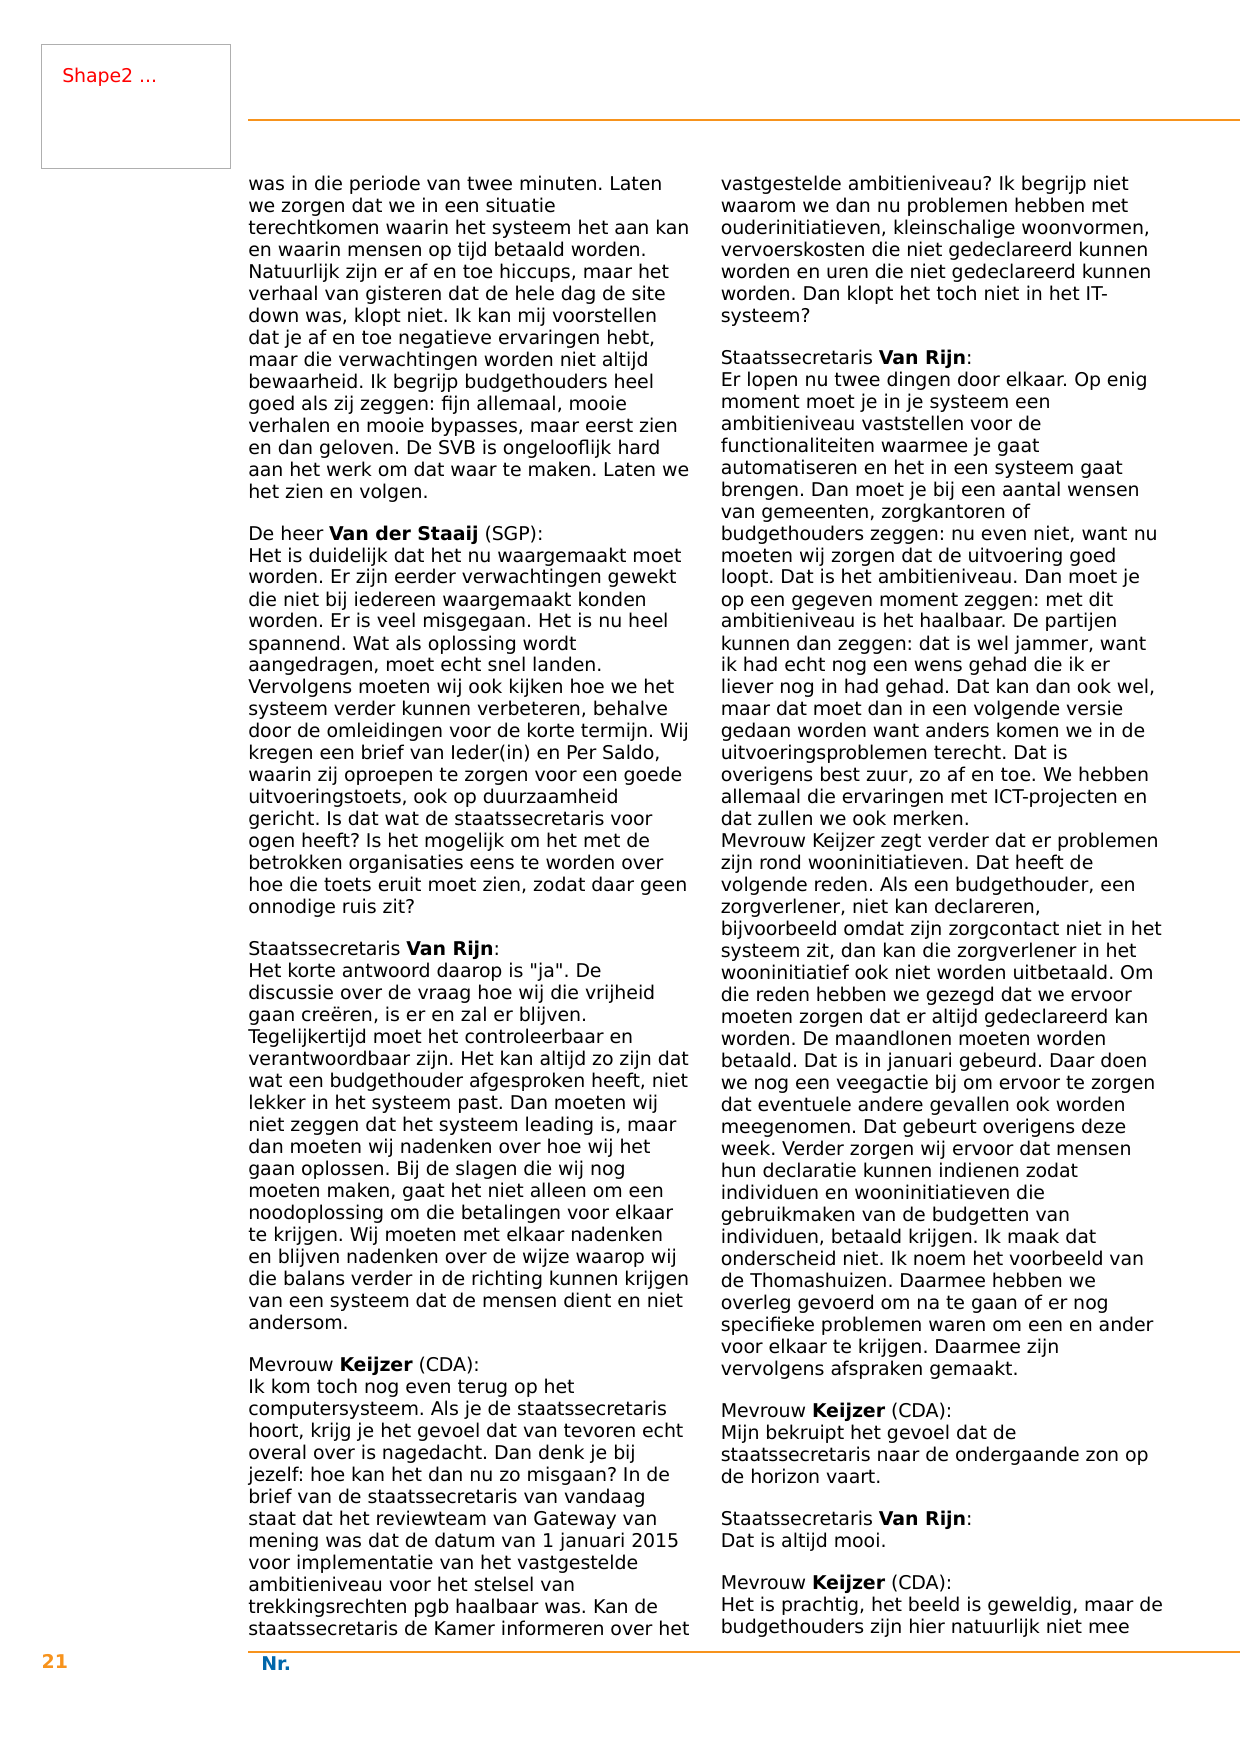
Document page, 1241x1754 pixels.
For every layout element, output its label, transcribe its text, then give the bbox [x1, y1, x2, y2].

text Mevrouw Keijzer (CDA): [721, 1400, 1163, 1422]
text was in die periode van twee minuten. Laten we zorgen dat we in een situatie terechtkomen waarin het systeem het aan kan en waarin mensen op tijd betaald worden. Natuurlijk zijn er af en toe hiccups, maar het verhaal van gisteren dat de hele dag de site down was, klopt niet. Ik kan mij voorstellen dat je af en toe negatieve ervaringen hebt, maar die verwachtingen worden niet altijd bewaarheid. Ik begrijp budgethouders heel goed als zij zeggen: fijn allemaal, mooie verhalen en mooie bypasses, maar eerst zien en dan geloven. De SVB is ongelooflijk hard aan het werk om dat waar te maken. Laten we het zien en volgen. [248, 173, 691, 502]
text Het is duidelijk dat het nu waargemaakt moet worden. Er zijn eerder verwachtingen gewekt die niet bij iedereen waargemaakt konden worden. Er is veel misgegaan. Het is nu heel spannend. Wat als oplossing wordt aangedragen, moet echt snel landen. Vervolgens moeten wij ook kijken hoe we het systeem verder kunnen verbeteren, behalve door de omleidingen voor de korte termijn. Wij kregen een brief van Ieder(in) en Per Saldo, waarin zij oproepen te zorgen voor een goede uitvoeringstoets, ook op duurzaamheid gericht. Is dat wat de staatssecretaris voor ogen heeft? Is het mogelijk om het met de betrokken organisaties eens te worden over hoe die toets eruit moet zien, zodat daar geen onnodige ruis zit? [248, 544, 691, 918]
text Er lopen nu twee dingen door elkaar. Op enig moment moet je in je systeem een ambitieniveau vaststellen voor de functionaliteiten waarmee je gaat automatiseren en het in een systeem gaat brengen. Dan moet je bij een aantal wensen van gemeenten, zorgkantoren of budgethouders zeggen: nu even niet, want nu moeten wij zorgen dat de uitvoering goed loopt. Dat is het ambitieniveau. Dan moet je op een gegeven moment zeggen: met dit ambitieniveau is het haalbaar. De partijen kunnen dan zeggen: dat is wel jammer, want ik had echt nog een wens gehad die ik er liever nog in had gehad. Dat kan dan ook wel, maar dat moet dan in een volgende versie gedaan worden want anders komen we in de uitvoeringsproblemen terecht. Dat is overigens best zuur, zo af en toe. We hebben allemaal die ervaringen met ICT-projecten en dat zullen we ook merken. [721, 369, 1163, 830]
text Mijn bekruipt het gevoel dat de staatssecretaris naar de ondergaande zon op de horizon vaart. [721, 1422, 1163, 1488]
text Mevrouw Keijzer (CDA): [248, 1354, 691, 1376]
text Staatssecretaris Van Rijn: [721, 347, 1163, 369]
text Dat is altijd mooi. [721, 1529, 1163, 1552]
text Ik kom toch nog even terug op het computersysteem. Als je de staatssecretaris hoort, krijg je het gevoel dat van tevoren echt overal over is nagedacht. Dan denk je bij jezelf: hoe kan het dan nu zo misgaan? In de brief van de staatssecretaris van vandaag staat dat het reviewteam van Gateway van mening was dat de datum van 1 januari 2015 voor implementatie van het vastgestelde ambitieniveau voor het stelsel van trekkingsrechten pgb haalbaar was. Kan de staatssecretaris de Kamer informeren over het [248, 1376, 691, 1639]
text De heer Van der Staaij (SGP): [248, 522, 691, 544]
text Staatssecretaris Van Rijn: [248, 938, 691, 960]
text Staatssecretaris Van Rijn: [721, 1508, 1163, 1529]
text Het korte antwoord daarop is "ja". De discussie over de vraag hoe wij die vrijheid gaan creëren, is er en zal er blijven. Tegelijkertijd moet het controleerbaar en verantwoordbaar zijn. Het kan altijd zo zijn dat wat een budgethouder afgesproken heeft, niet lekker in het systeem past. Dan moeten wij niet zeggen dat het systeem leading is, maar dan moeten wij nadenken over hoe wij het gaan oplossen. Bij de slagen die wij nog moeten maken, gaat het niet alleen om een noodoplossing om die betalingen voor elkaar te krijgen. Wij moeten met elkaar nadenken en blijven nadenken over de wijze waarop wij die balans verder in de richting kunnen krijgen van een systeem dat de mensen dient en niet andersom. [248, 960, 691, 1334]
text Het is prachtig, het beeld is geweldig, maar de budgethouders zijn hier natuurlijk niet mee [721, 1593, 1163, 1637]
text Mevrouw Keijzer zegt verder dat er problemen zijn rond wooninitiatieven. Dat heeft de volgende reden. Als een budgethouder, een zorgverlener, niet kan declareren, bijvoorbeeld omdat zijn zorgcontact niet in het systeem zit, dan kan die zorgverlener in het wooninitiatief ook niet worden uitbetaald. Om die reden hebben we gezegd dat we ervoor moeten zorgen dat er altijd gedeclareerd kan worden. De maandlonen moeten worden betaald. Dat is in januari gebeurd. Daar doen we nog een veegactie bij om ervoor te zorgen dat eventuele andere gevallen ook worden meegenomen. Dat gebeurt overigens deze week. Verder zorgen wij ervoor dat mensen hun declaratie kunnen indienen zodat individuen en wooninitiatieven die gebruikmaken van de budgetten van individuen, betaald krijgen. Ik maak dat onderscheid niet. Ik noem het voorbeeld van de Thomashuizen. Daarmee hebben we overleg gevoerd om na te gaan of er nog specifieke problemen waren om een en ander voor elkaar te krijgen. Daarmee zijn vervolgens afspraken gemaakt. [721, 830, 1163, 1380]
text Mevrouw Keijzer (CDA): [721, 1572, 1163, 1593]
text vastgestelde ambitieniveau? Ik begrijp niet waarom we dan nu problemen hebben met ouderinitiatieven, kleinschalige woonvormen, vervoerskosten die niet gedeclareerd kunnen worden en uren die niet gedeclareerd kunnen worden. Dan klopt het toch niet in het IT-systeem? [721, 173, 1163, 327]
